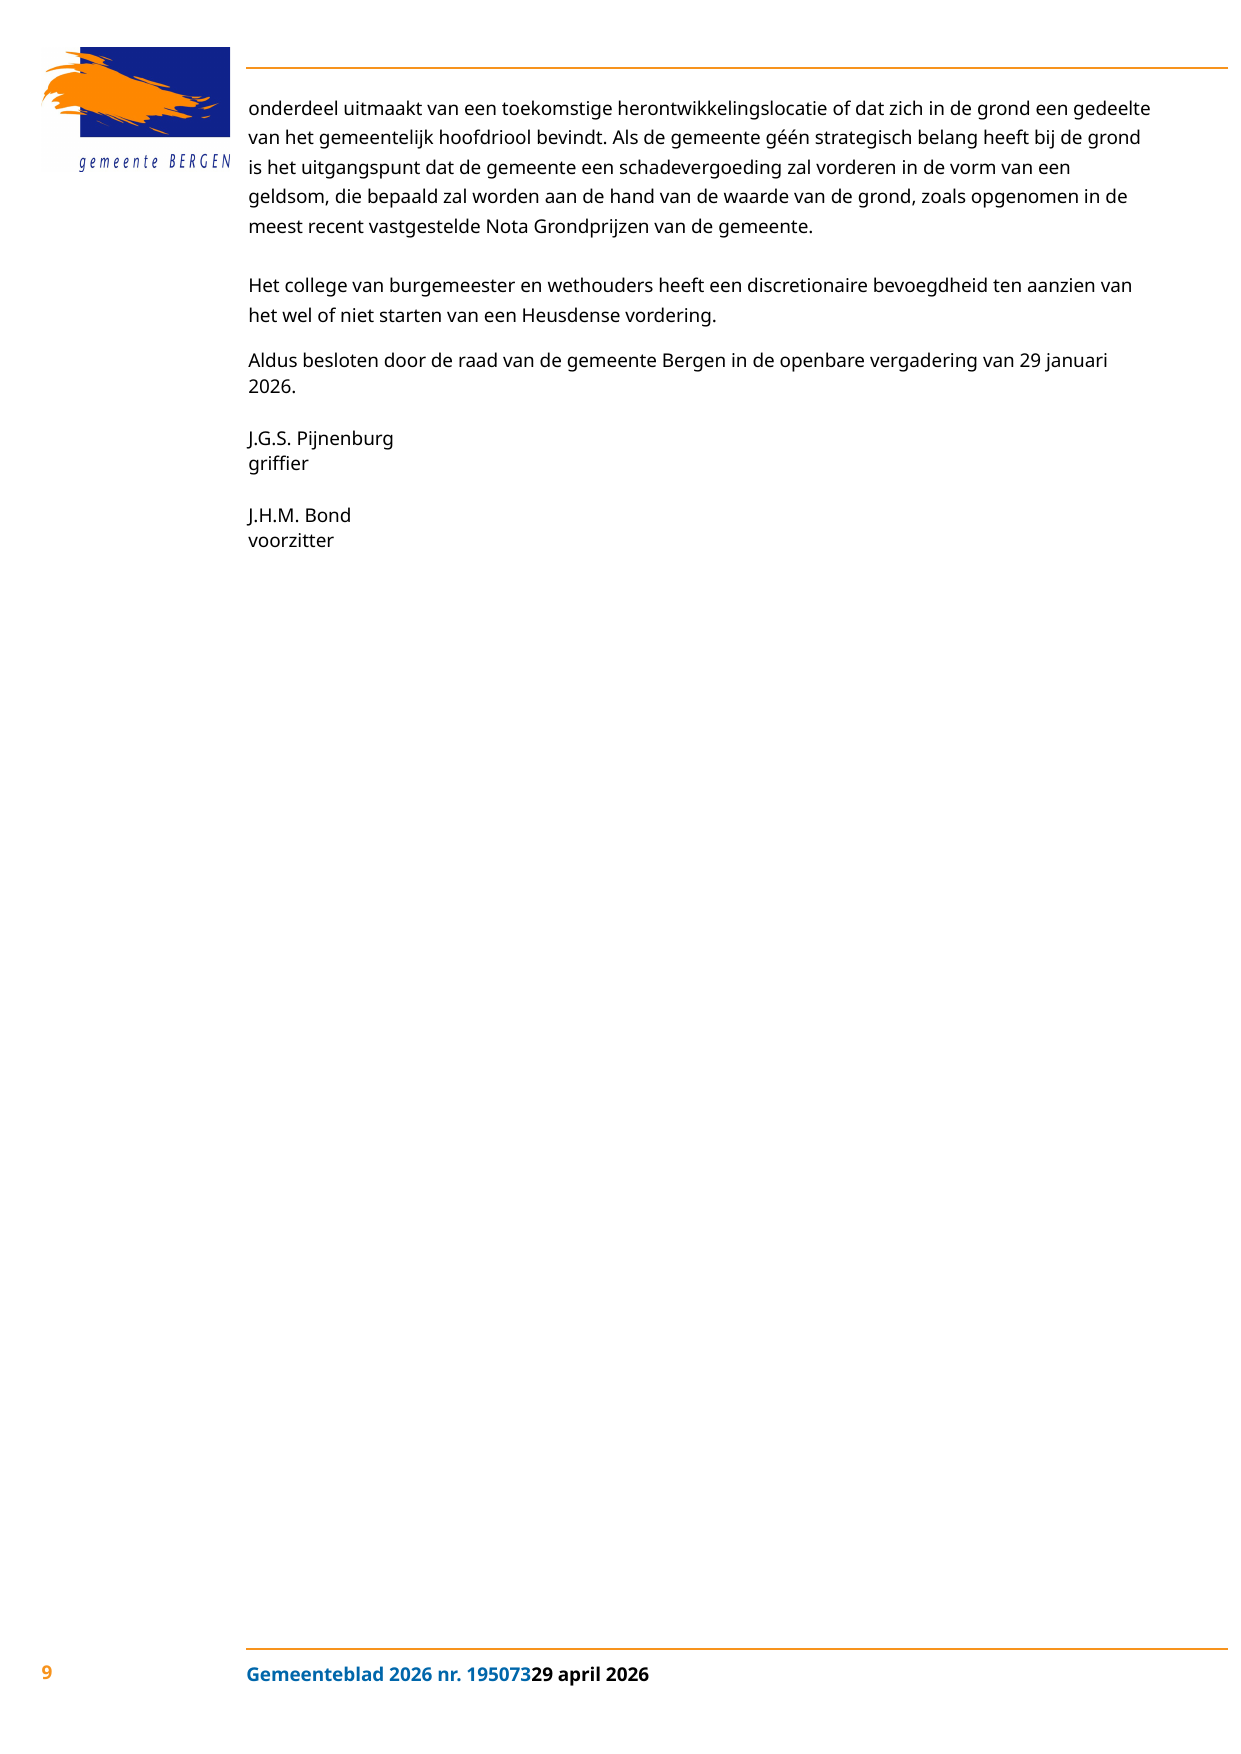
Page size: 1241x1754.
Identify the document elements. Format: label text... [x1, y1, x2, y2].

text onderdeel uitmaakt van een toekomstige herontwikkelingslocatie of dat zich in de grond een gedeelte van het gemeentelijk hoofdriool bevindt. Als de gemeente géén strategisch belang heeft bij de grond is het uitgangspunt dat de gemeente een schadevergoeding zal vorderen in de vorm van een geldsom, die bepaald zal worden aan de hand van de waarde van de grond, zoals opgenomen in de meest recent vastgestelde Nota Grondprijzen van de gemeente. [248, 95, 1152, 239]
picture [41, 47, 231, 172]
text Het college van burgemeester en wethouders heeft een discretionaire bevoegdheid ten aanzien van het wel of niet starten van een Heusdense vordering. [248, 272, 1152, 328]
text J.G.S. Pijnenburg [248, 425, 1152, 450]
text Aldus besloten door de raad van de gemeente Bergen in de openbare vergadering van 29 januari 2026. [248, 347, 1152, 399]
text griffier [248, 450, 1152, 476]
text J.H.M. Bond [248, 502, 1152, 528]
text voorzitter [248, 528, 1152, 553]
